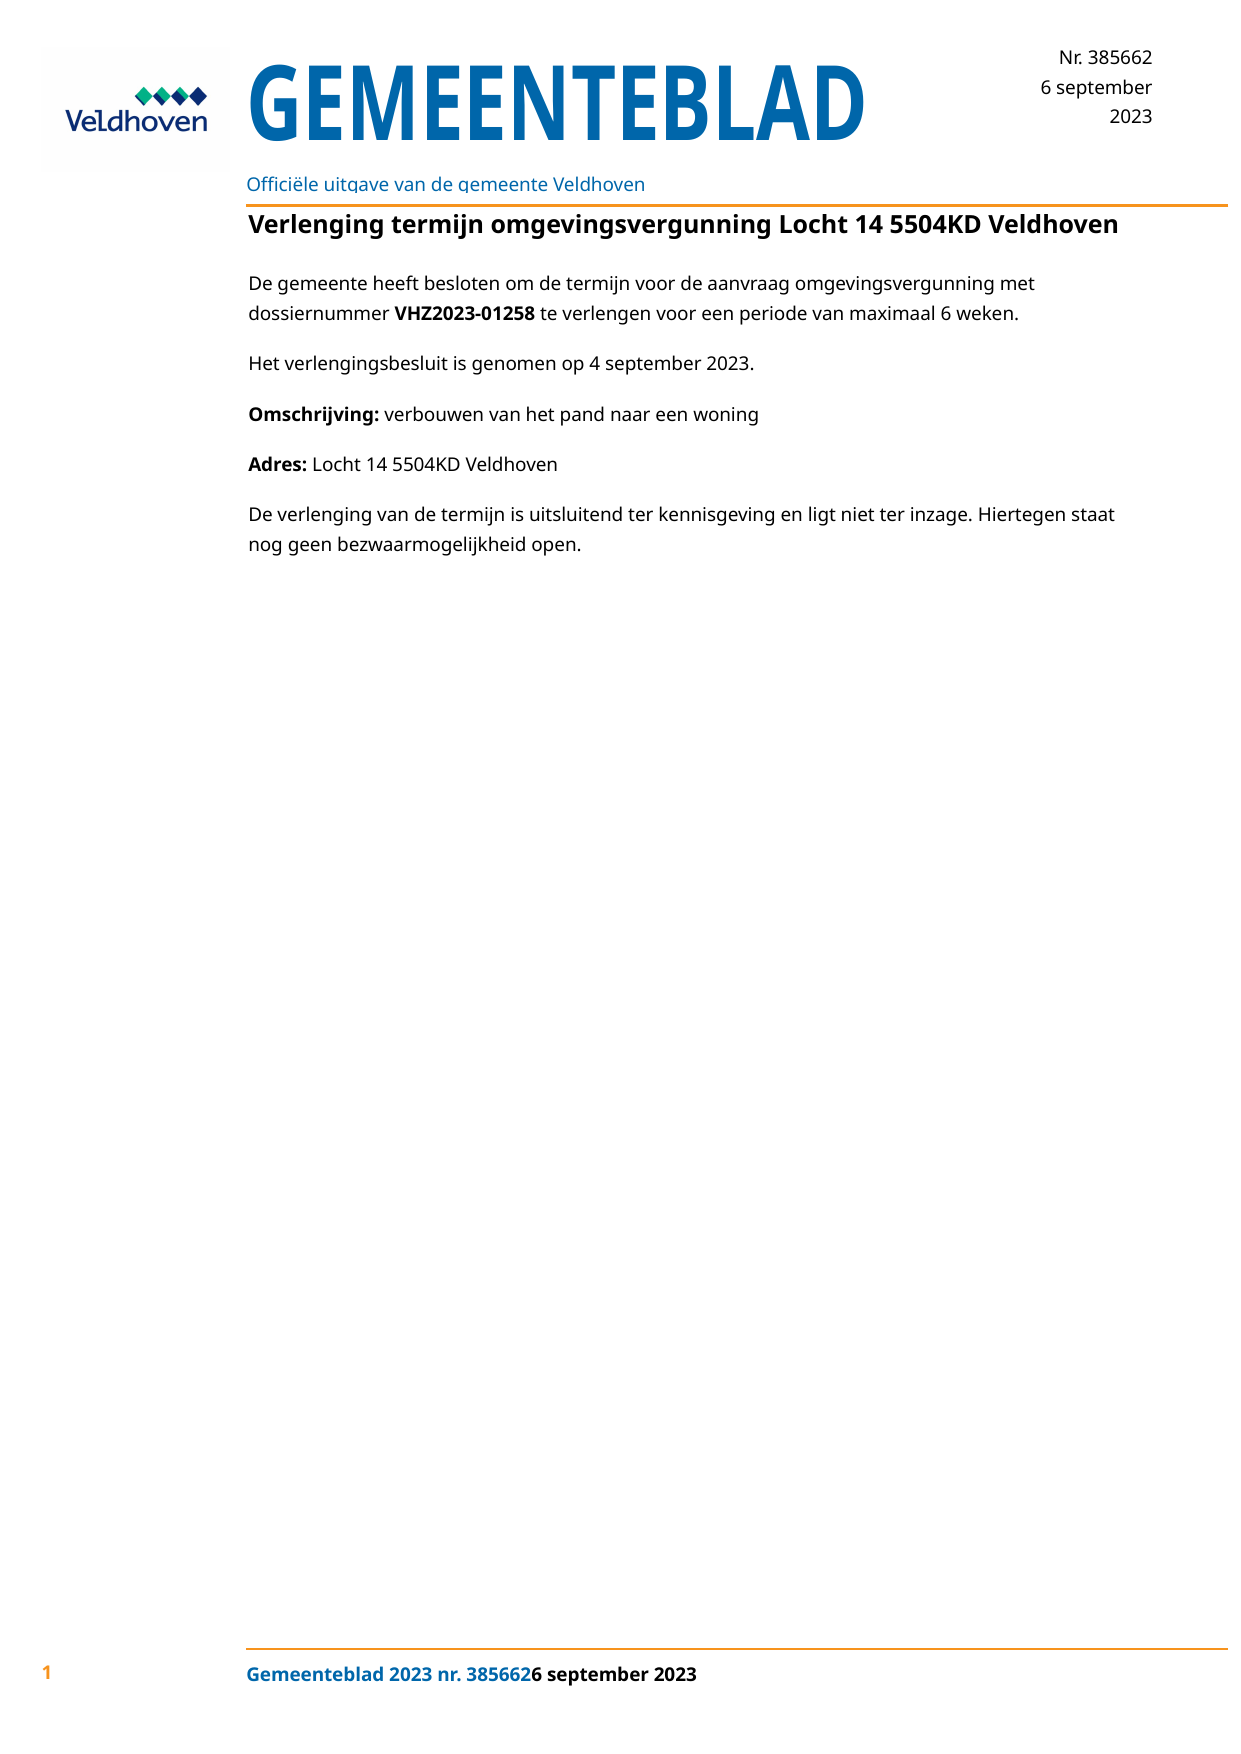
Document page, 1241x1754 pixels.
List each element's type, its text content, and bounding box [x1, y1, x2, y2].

picture [41, 47, 231, 172]
text Omschrijving: verbouwen van het pand naar een woning [248, 401, 1152, 426]
text De verlenging van de termijn is uitsluitend ter kennisgeving en ligt niet ter inzage. Hiertegen staat nog geen bezwaarmogelijkheid open. [248, 502, 1152, 557]
text De gemeente heeft besloten om de termijn voor de aanvraag omgevingsvergunning met dossiernummer VHZ2023-01258 te verlengen voor een periode van maximaal 6 weken. [248, 270, 1152, 326]
text Verlenging termijn omgevingsvergunning Locht 14 5504KD Veldhoven [248, 207, 1152, 241]
text Het verlengingsbesluit is genomen op 4 september 2023. [248, 350, 1152, 376]
text Adres: Locht 14 5504KD Veldhoven [248, 451, 1152, 477]
